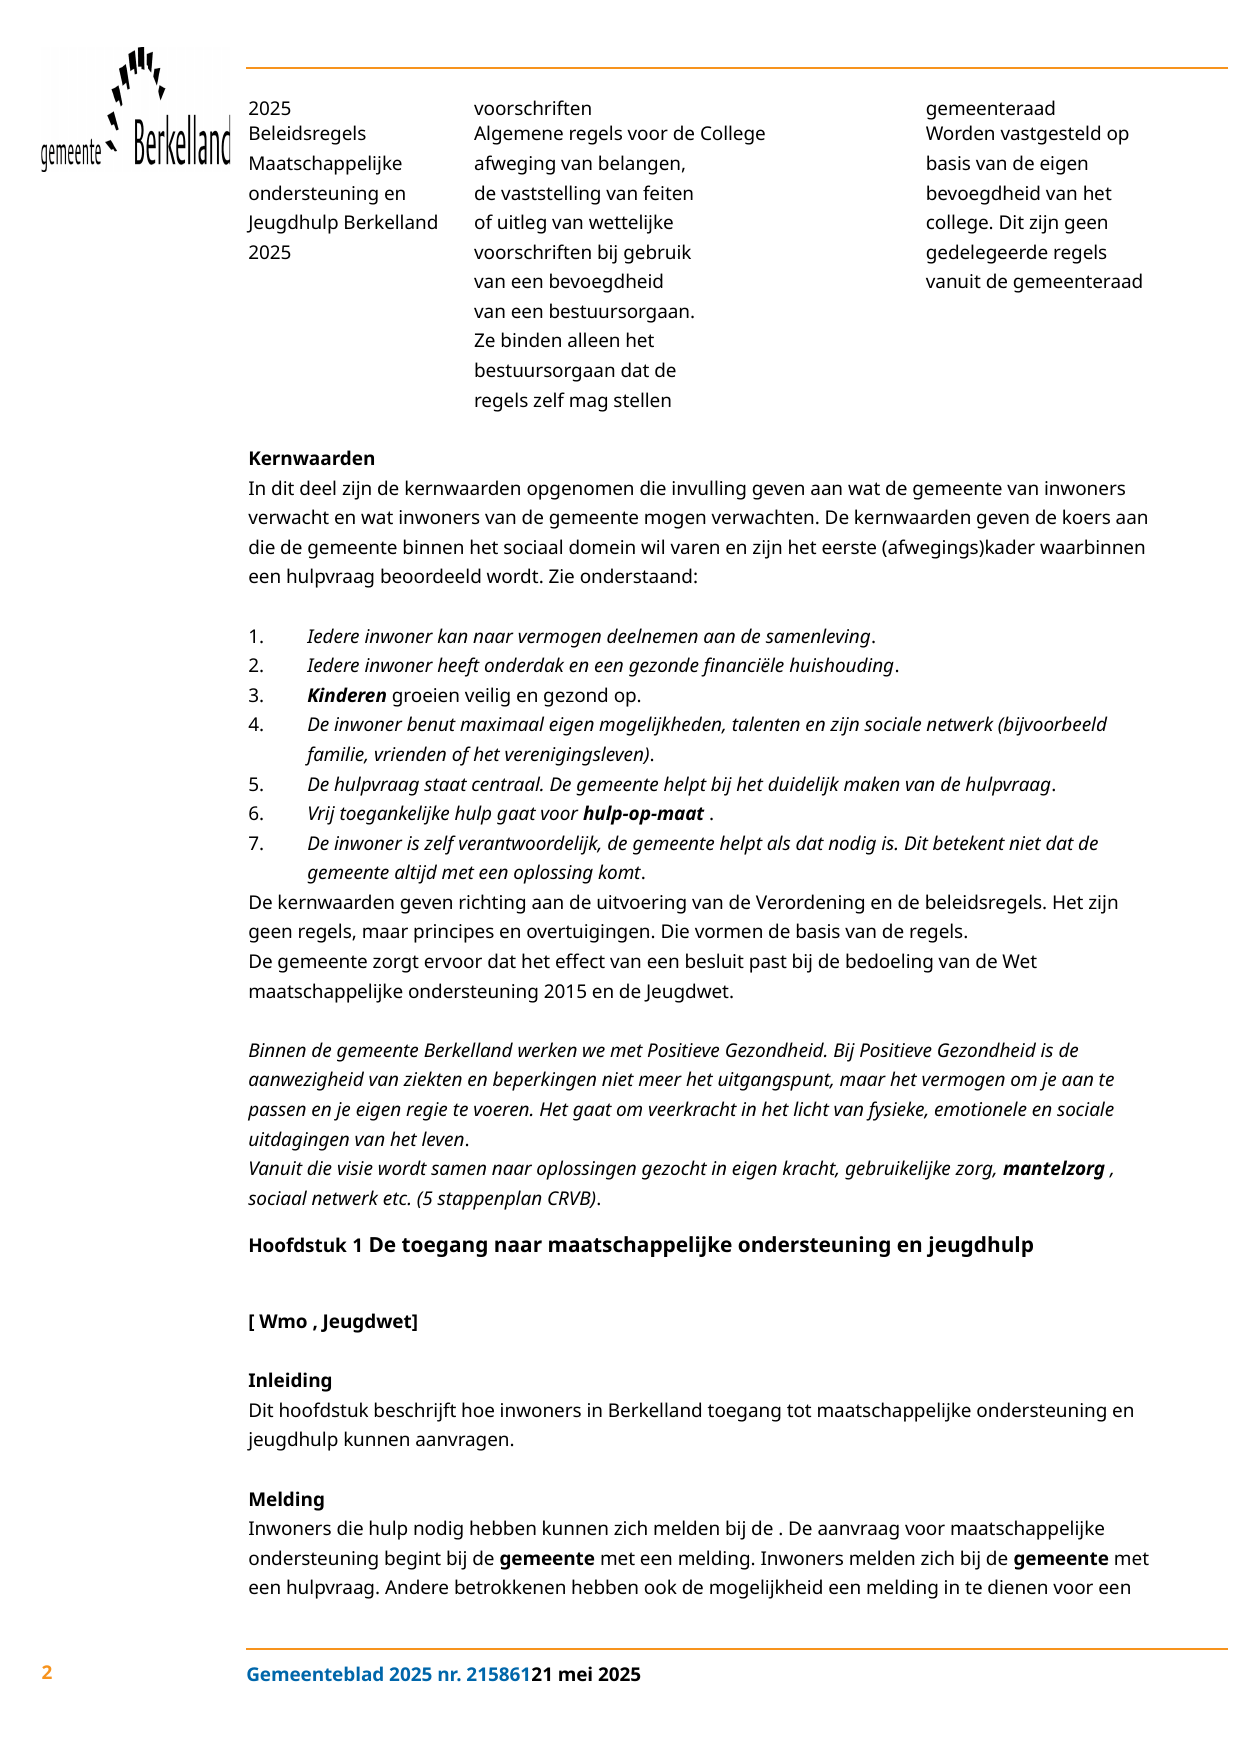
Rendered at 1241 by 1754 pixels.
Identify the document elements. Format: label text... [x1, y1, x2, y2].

text Kernwaarden [248, 445, 1152, 471]
table_cell Algemene regels voor de afweging van belangen, de vaststelling van feiten of uitleg van wettelijke voorschriften bij gebruik van een bevoegdheid van een bestuursorgaan. Ze binden alleen het bestuursorgaan dat de regels zelf mag stellen [474, 121, 700, 412]
table_cell gemeenteraad [926, 95, 1152, 121]
list Vrij toegankelijke hulp gaat voor hulp-op-maat . [248, 800, 1152, 826]
table_cell [700, 95, 926, 121]
text Hoofdstuk 1 De toegang naar maatschappelijke ondersteuning en jeugdhulp [248, 1231, 1152, 1259]
list Iedere inwoner kan naar vermogen deelnemen aan de samenleving. [248, 623, 1152, 648]
text Vanuit die visie wordt samen naar oplossingen gezocht in eigen kracht, gebruikelijke zorg, mantelzorg , sociaal netwerk etc. (5 stappenplan CRVB). [248, 1155, 1152, 1211]
text Inwoners die hulp nodig hebben kunnen zich melden bij de . De aanvraag voor maatschappelijke ondersteuning begint bij de gemeente met een melding. Inwoners melden zich bij de gemeente met een hulpvraag. Andere betrokkenen hebben ook de mogelijkheid een melding in te dienen voor een [248, 1515, 1152, 1600]
table_cell voorschriften [474, 95, 700, 121]
list De inwoner benut maximaal eigen mogelijkheden, talenten en zijn sociale netwerk (bijvoorbeeld familie, vrienden of het verenigingsleven). [248, 712, 1152, 767]
list De inwoner is zelf verantwoordelijk, de gemeente helpt als dat nodig is. Dit betekent niet dat de gemeente altijd met een oplossing komt. [248, 830, 1152, 885]
table_cell Worden vastgesteld op basis van de eigen bevoegdheid van het college. Dit zijn geen gedelegeerde regels vanuit de gemeenteraad [926, 121, 1152, 412]
text Binnen de gemeente Berkelland werken we met Positieve Gezondheid. Bij Positieve Gezondheid is de aanwezigheid van ziekten en beperkingen niet meer het uitgangspunt, maar het vermogen om je aan te passen en je eigen regie te voeren. Het gaat om veerkracht in het licht van fysieke, emotionele en sociale uitdagingen van het leven. [248, 1037, 1152, 1151]
list De hulpvraag staat centraal. De gemeente helpt bij het duidelijk maken van de hulpvraag. [248, 771, 1152, 796]
list Kinderen groeien veilig en gezond op. [248, 682, 1152, 708]
text Melding [248, 1486, 1152, 1511]
text [ Wmo , Jeugdwet] [248, 1308, 1152, 1334]
table_cell Beleidsregels Maatschappelijke ondersteuning en Jeugdhulp Berkelland 2025 [248, 121, 474, 412]
text In dit deel zijn de kernwaarden opgenomen die invulling geven aan wat de gemeente van inwoners verwacht en wat inwoners van de gemeente mogen verwachten. De kernwaarden geven de koers aan die de gemeente binnen het sociaal domein wil varen en zijn het eerste (afwegings)kader waarbinnen een hulpvraag beoordeeld wordt. Zie onderstaand: [248, 475, 1152, 589]
text De gemeente zorgt ervoor dat het effect van een besluit past bij de bedoeling van de Wet maatschappelijke ondersteuning 2015 en de Jeugdwet. [248, 948, 1152, 1003]
text Dit hoofdstuk beschrijft hoe inwoners in Berkelland toegang tot maatschappelijke ondersteuning en jeugdhulp kunnen aanvragen. [248, 1397, 1152, 1452]
text De kernwaarden geven richting aan de uitvoering van de Verordening en de beleidsregels. Het zijn geen regels, maar principes en overtuigingen. Die vormen de basis van de regels. [248, 889, 1152, 944]
list Iedere inwoner heeft onderdak en een gezonde financiële huishouding. [248, 652, 1152, 678]
picture [41, 47, 231, 172]
text Inleiding [248, 1367, 1152, 1393]
table_cell College [700, 121, 926, 412]
table_cell 2025 [248, 95, 474, 121]
